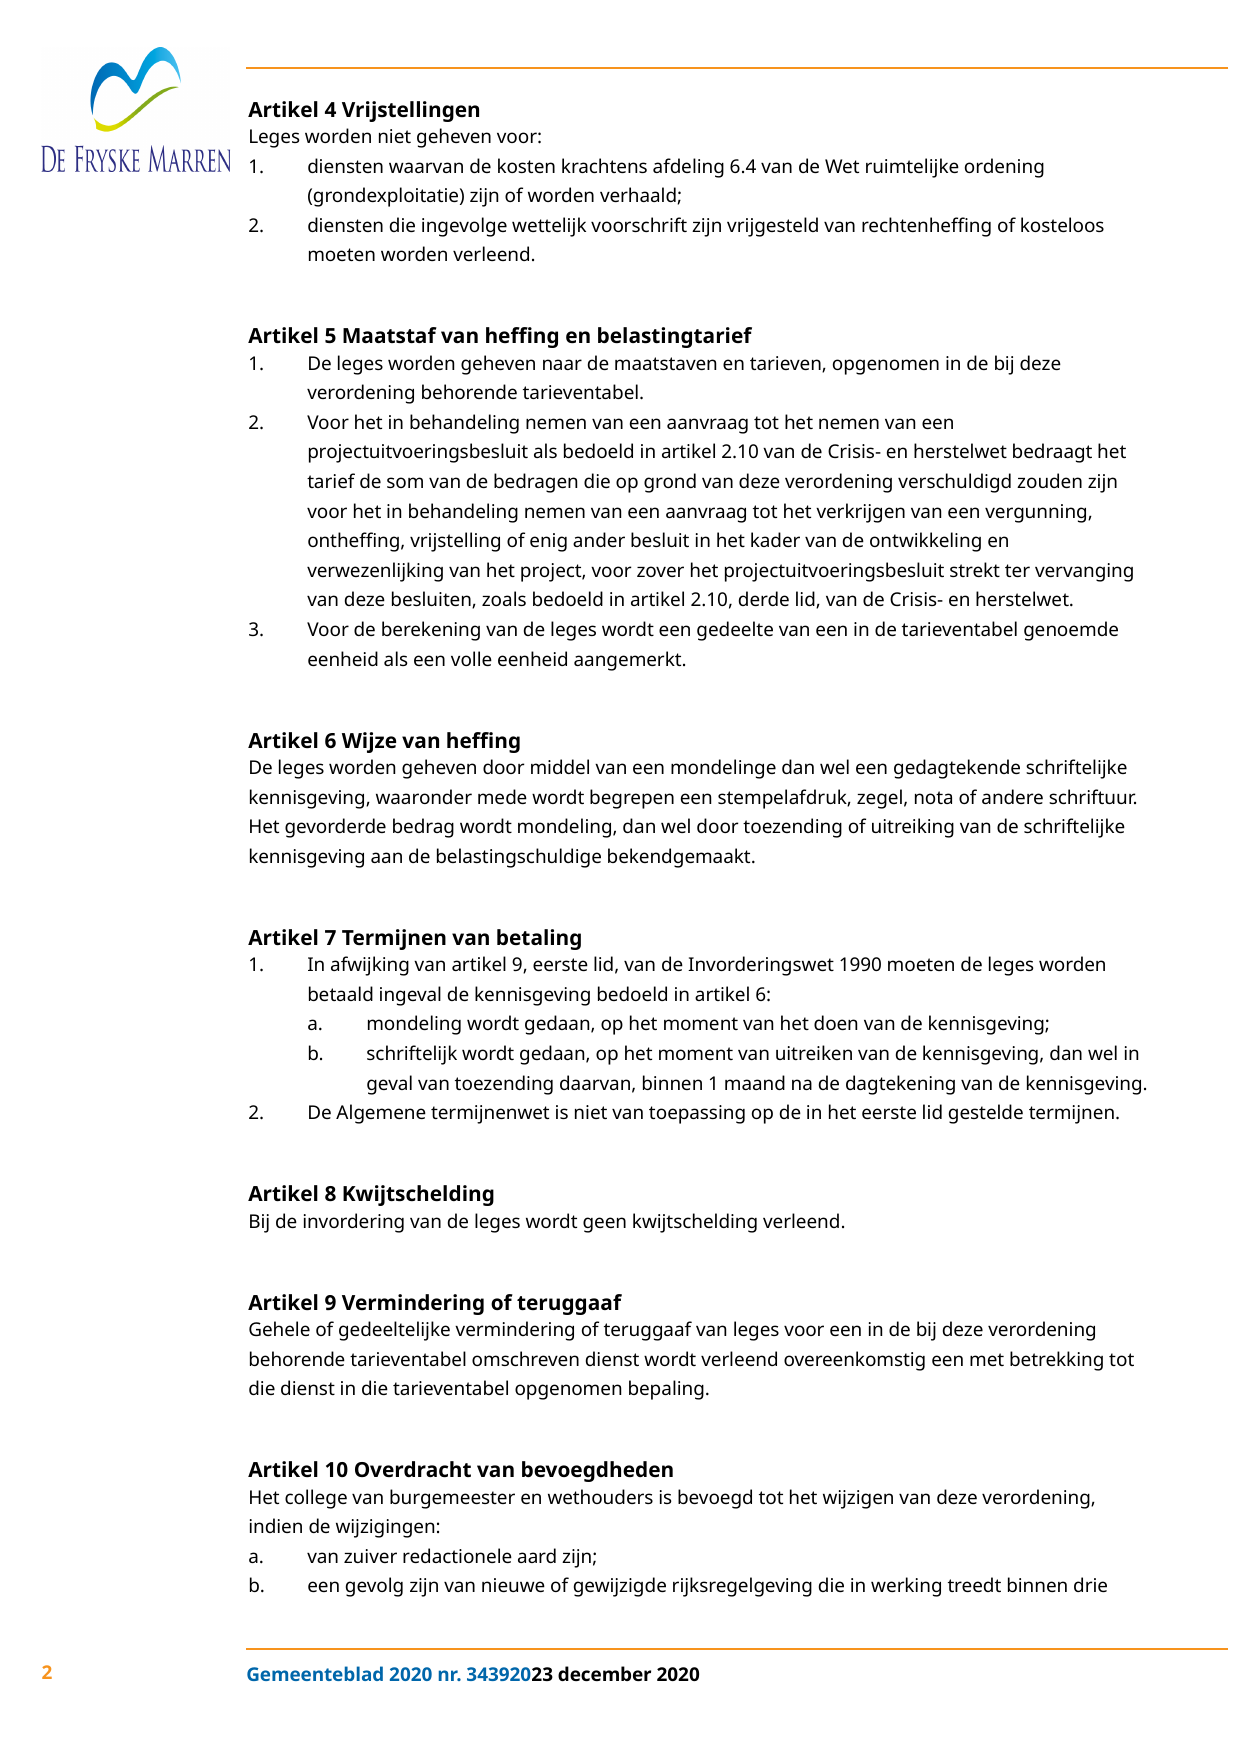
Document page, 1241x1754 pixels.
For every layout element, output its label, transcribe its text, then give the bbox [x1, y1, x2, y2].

list De Algemene termijnenwet is niet van toepassing op de in het eerste lid gestelde termijnen. [248, 1099, 1152, 1125]
text Artikel 4 Vrijstellingen [248, 95, 1152, 123]
list diensten die ingevolge wettelijk voorschrift zijn vrijgesteld van rechtenheffing of kosteloos moeten worden verleend. [248, 212, 1152, 267]
text Gehele of gedeeltelijke vermindering of teruggaaf van leges voor een in de bij deze verordening behorende tarieventabel omschreven dienst wordt verleend overeenkomstig een met betrekking tot die dienst in die tarieventabel opgenomen bepaling. [248, 1316, 1152, 1401]
text Leges worden niet geheven voor: [248, 123, 1152, 149]
list diensten waarvan de kosten krachtens afdeling 6.4 van de Wet ruimtelijke ordening (grondexploitatie) zijn of worden verhaald; [248, 153, 1152, 208]
text Het college van burgemeester en wethouders is bevoegd tot het wijzigen van deze verordening, indien de wijzigingen: [248, 1484, 1152, 1539]
text Bij de invordering van de leges wordt geen kwijtschelding verleend. [248, 1208, 1152, 1233]
text Artikel 9 Vermindering of teruggaaf [248, 1288, 1152, 1316]
list Voor de berekening van de leges wordt een gedeelte van een in de tarieventabel genoemde eenheid als een volle eenheid aangemerkt. [248, 616, 1152, 672]
list De leges worden geheven naar de maatstaven en tarieven, opgenomen in de bij deze verordening behorende tarieventabel. [248, 350, 1152, 405]
text De leges worden geheven door middel van een mondelinge dan wel een gedagtekende schriftelijke kennisgeving, waaronder mede wordt begrepen een stempelafdruk, zegel, nota of andere schriftuur. Het gevorderde bedrag wordt mondeling, dan wel door toezending of uitreiking van de schriftelijke kennisgeving aan de belastingschuldige bekendgemaakt. [248, 754, 1152, 869]
text Artikel 8 Kwijtschelding [248, 1179, 1152, 1208]
list mondeling wordt gedaan, op het moment van het doen van de kennisgeving; [307, 1011, 1152, 1036]
text Artikel 6 Wijze van heffing [248, 726, 1152, 754]
list een gevolg zijn van nieuwe of gewijzigde rijksregelgeving die in werking treedt binnen drie [248, 1573, 1152, 1598]
text Artikel 7 Termijnen van betaling [248, 923, 1152, 951]
list schriftelijk wordt gedaan, op het moment van uitreiken van de kennisgeving, dan wel in geval van toezending daarvan, binnen 1 maand na de dagtekening van de kennisgeving. [307, 1040, 1152, 1096]
list van zuiver redactionele aard zijn; [248, 1543, 1152, 1569]
list Voor het in behandeling nemen van een aanvraag tot het nemen van een projectuitvoeringsbesluit als bedoeld in artikel 2.10 van de Crisis- en herstelwet bedraagt het tarief de som van de bedragen die op grond van deze verordening verschuldigd zouden zijn voor het in behandeling nemen van een aanvraag tot het verkrijgen van een vergunning, ontheffing, vrijstelling of enig ander besluit in het kader van de ontwikkeling en verwezenlijking van het project, voor zover het projectuitvoeringsbesluit strekt ter vervanging van deze besluiten, zoals bedoeld in artikel 2.10, derde lid, van de Crisis- en herstelwet. [248, 409, 1152, 612]
text Artikel 5 Maatstaf van heffing en belastingtarief [248, 322, 1152, 350]
text Artikel 10 Overdracht van bevoegdheden [248, 1455, 1152, 1484]
list In afwijking van artikel 9, eerste lid, van de Invorderingswet 1990 moeten de leges worden betaald ingeval de kennisgeving bedoeld in artikel 6: [248, 951, 1152, 1007]
picture [41, 47, 231, 172]
